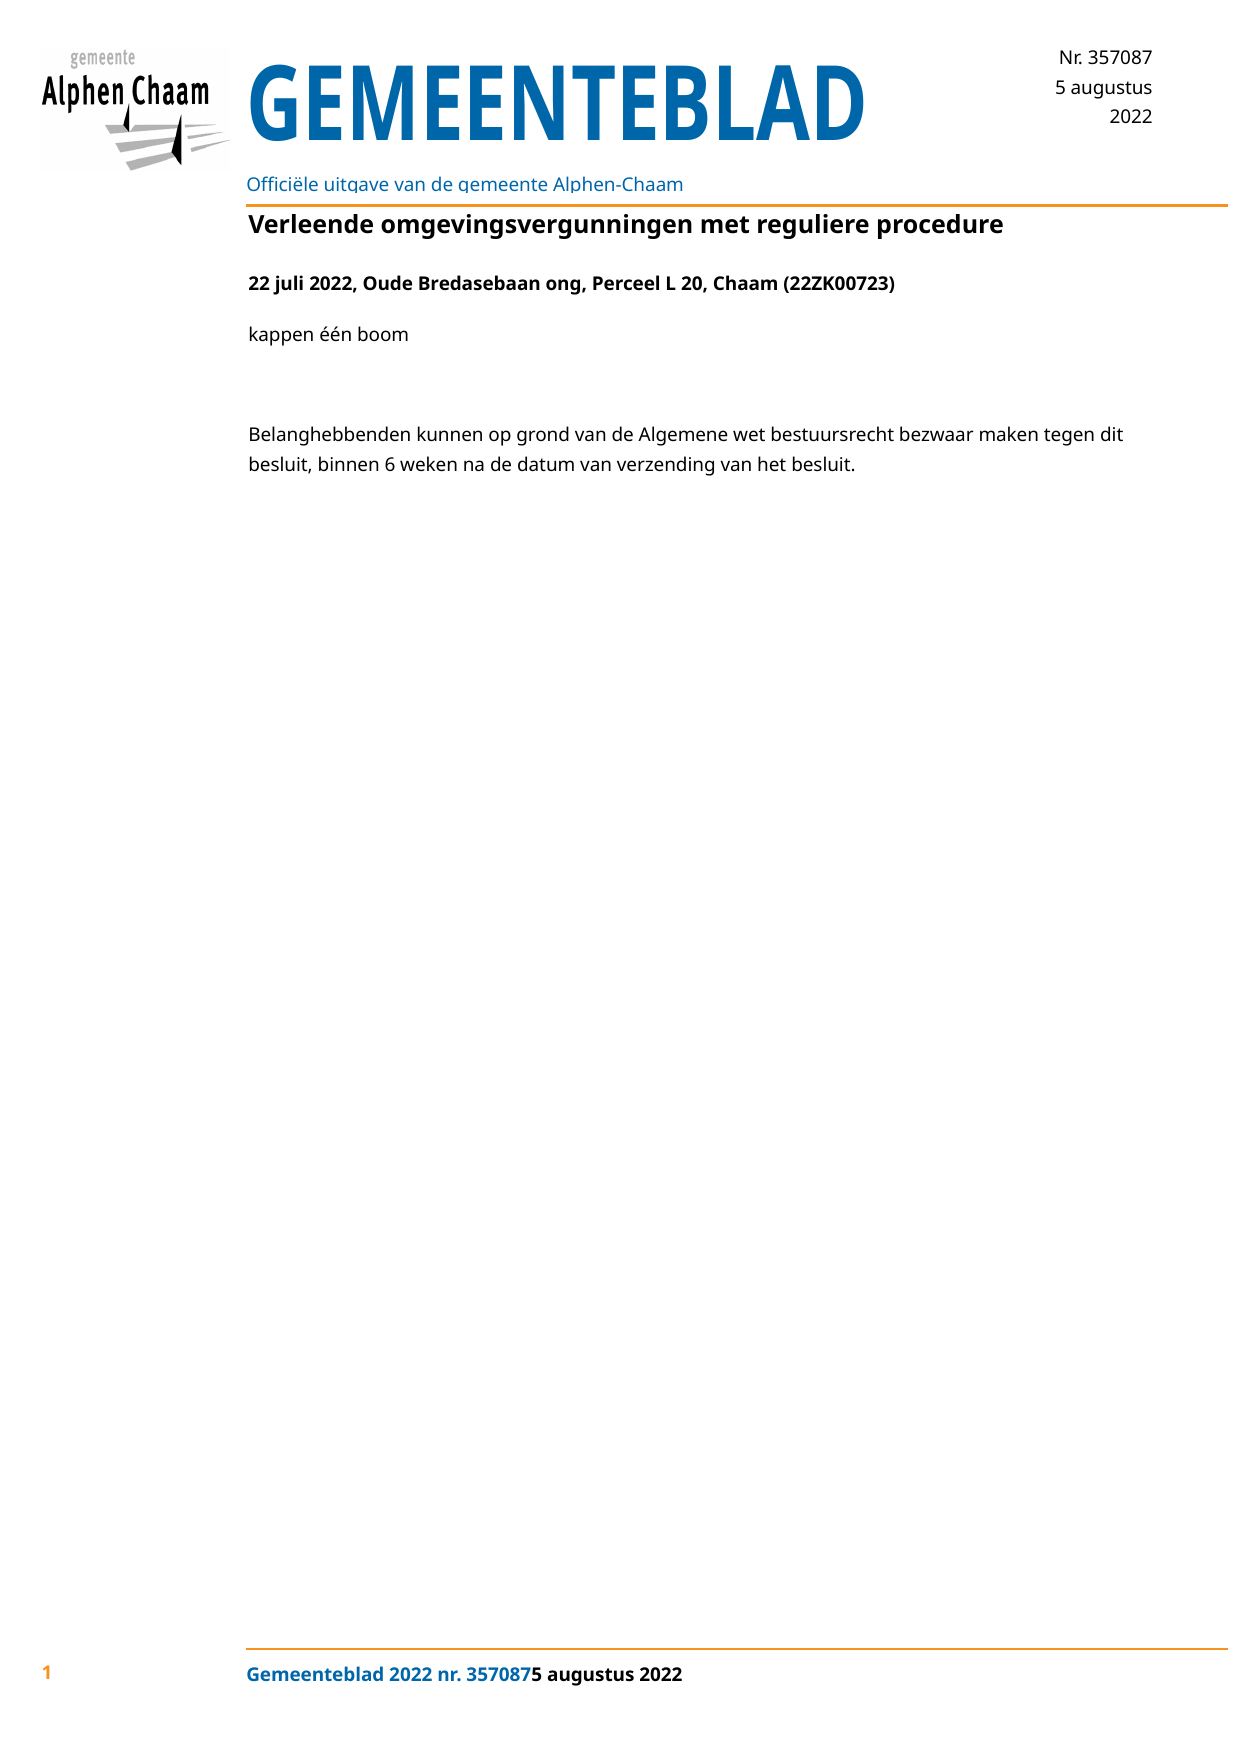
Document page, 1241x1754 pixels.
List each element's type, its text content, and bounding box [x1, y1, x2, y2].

text Belanghebbenden kunnen op grond van de Algemene wet bestuursrecht bezwaar maken tegen dit besluit, binnen 6 weken na de datum van verzending van het besluit. [248, 422, 1152, 477]
picture [41, 47, 231, 172]
text kappen één boom [248, 321, 1152, 346]
text Verleende omgevingsvergunningen met reguliere procedure [248, 207, 1152, 241]
text 22 juli 2022, Oude Bredasebaan ong, Perceel L 20, Chaam (22ZK00723) [248, 270, 1152, 296]
